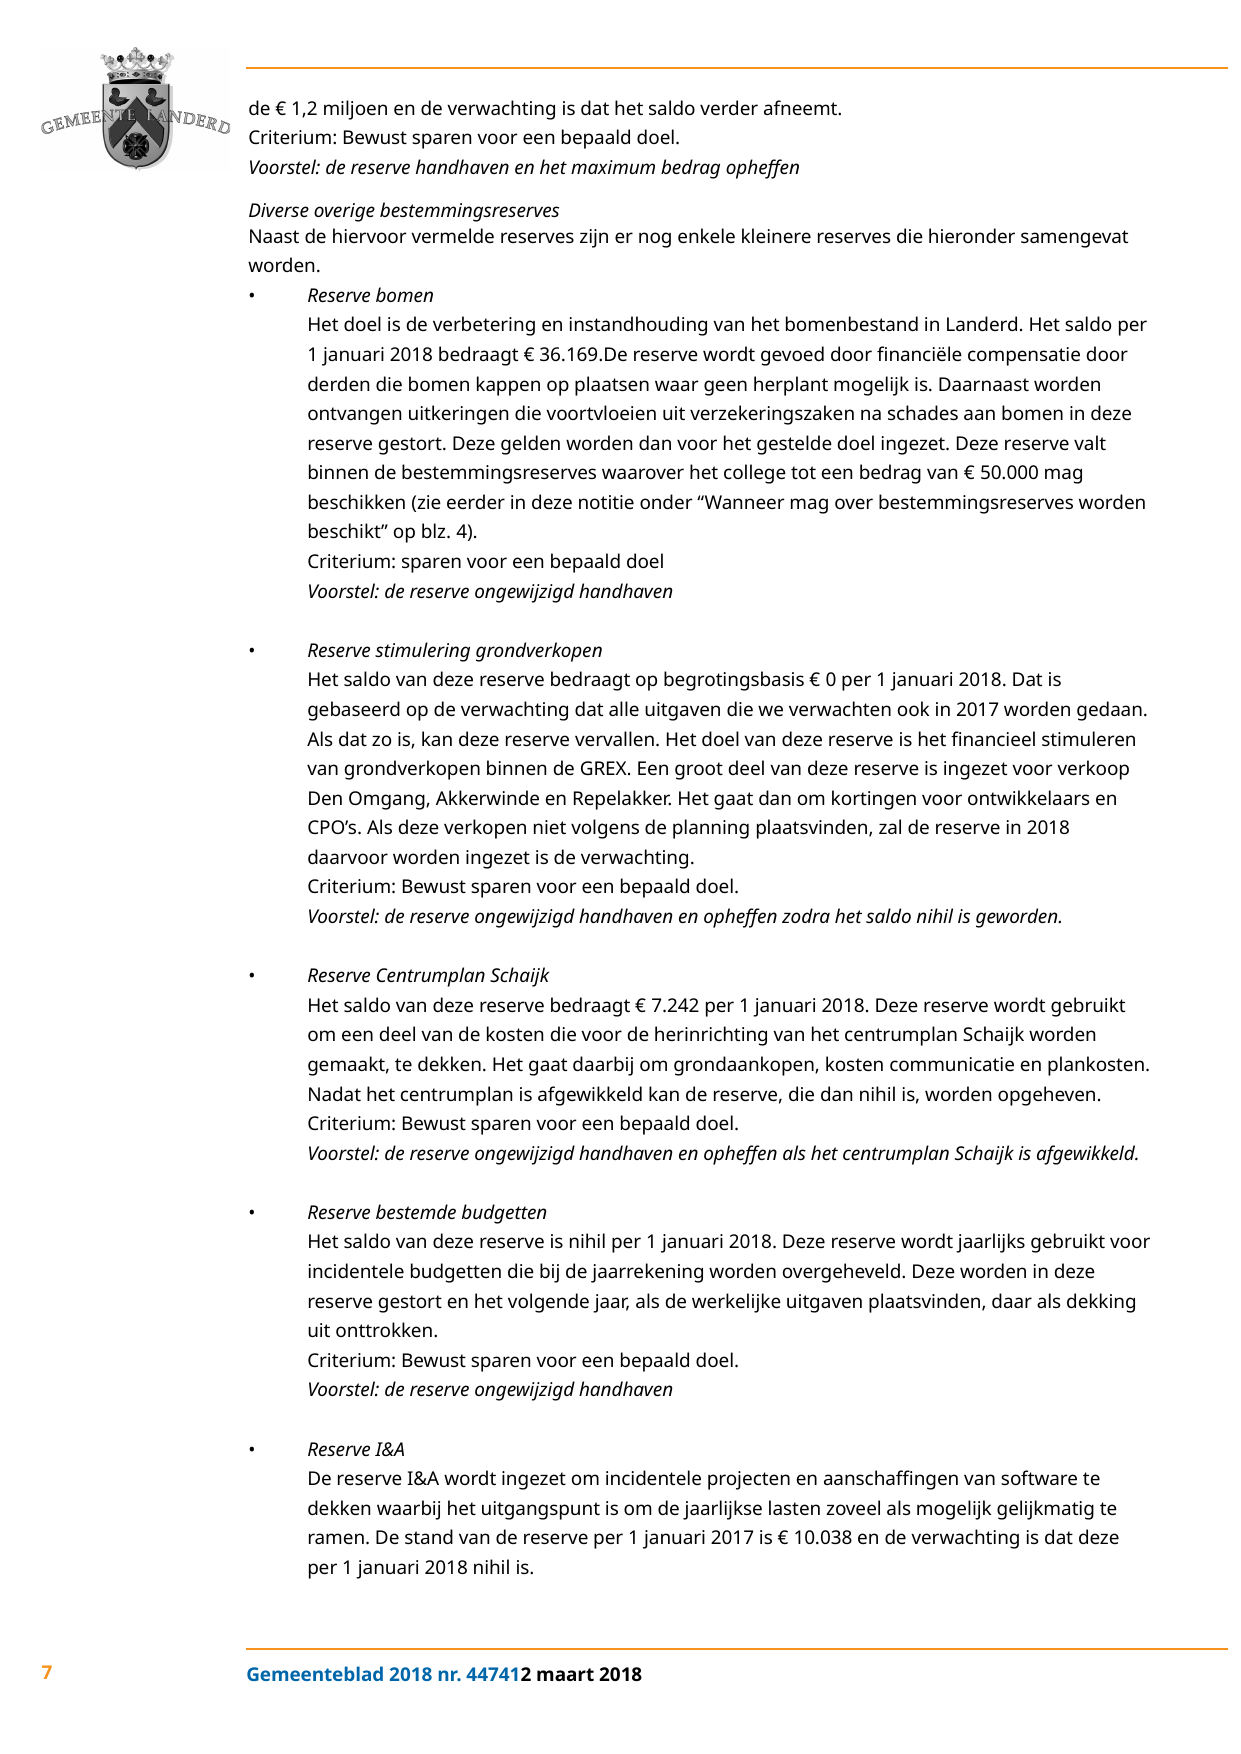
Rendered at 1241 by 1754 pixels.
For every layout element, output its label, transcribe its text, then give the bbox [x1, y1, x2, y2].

list Reserve Centrumplan Schaijk [248, 962, 1152, 988]
list Reserve stimulering grondverkopen [248, 637, 1152, 663]
picture [41, 47, 231, 172]
text de € 1,2 miljoen en de verwachting is dat het saldo verder afneemt. [248, 95, 1152, 121]
list Voorstel: de reserve ongewijzigd handhaven en opheffen als het centrumplan Schaijk is afgewikkeld. [248, 1140, 1152, 1166]
list Criterium: Bewust sparen voor een bepaald doel. [248, 1110, 1152, 1136]
list De reserve I&A wordt ingezet om incidentele projecten en aanschaffingen van software te dekken waarbij het uitgangspunt is om de jaarlijkse lasten zoveel als mogelijk gelijkmatig te ramen. De stand van de reserve per 1 januari 2017 is € 10.038 en de verwachting is dat deze per 1 januari 2018 nihil is. [248, 1465, 1152, 1580]
list Het saldo van deze reserve bedraagt op begrotingsbasis € 0 per 1 januari 2018. Dat is gebaseerd op de verwachting dat alle uitgaven die we verwachten ook in 2017 worden gedaan. Als dat zo is, kan deze reserve vervallen. Het doel van deze reserve is het financieel stimuleren van grondverkopen binnen de GREX. Een groot deel van deze reserve is ingezet voor verkoop Den Omgang, Akkerwinde en Repelakker. Het gaat dan om kortingen voor ontwikkelaars en CPO’s. Als deze verkopen niet volgens de planning plaatsvinden, zal de reserve in 2018 daarvoor worden ingezet is de verwachting. [248, 667, 1152, 870]
text Criterium: Bewust sparen voor een bepaald doel. [248, 124, 1152, 150]
list Het saldo van deze reserve bedraagt € 7.242 per 1 januari 2018. Deze reserve wordt gebruikt om een deel van de kosten die voor de herinrichting van het centrumplan Schaijk worden gemaakt, te dekken. Het gaat daarbij om grondaankopen, kosten communicatie en plankosten. Nadat het centrumplan is afgewikkeld kan de reserve, die dan nihil is, worden opgeheven. [248, 992, 1152, 1106]
list Voorstel: de reserve ongewijzigd handhaven [248, 578, 1152, 603]
list Reserve I&A [248, 1436, 1152, 1461]
list Voorstel: de reserve ongewijzigd handhaven en opheffen zodra het saldo nihil is geworden. [248, 903, 1152, 929]
list Het saldo van deze reserve is nihil per 1 januari 2018. Deze reserve wordt jaarlijks gebruikt voor incidentele budgetten die bij de jaarrekening worden overgeheveld. Deze worden in deze reserve gestort en het volgende jaar, als de werkelijke uitgaven plaatsvinden, daar als dekking uit onttrokken. [248, 1229, 1152, 1343]
list Reserve bestemde budgetten [248, 1199, 1152, 1225]
list Criterium: Bewust sparen voor een bepaald doel. [248, 874, 1152, 899]
text Diverse overige bestemmingsreserves [248, 197, 1152, 223]
list Voorstel: de reserve ongewijzigd handhaven [248, 1377, 1152, 1402]
list Criterium: Bewust sparen voor een bepaald doel. [248, 1347, 1152, 1373]
list Reserve bomen [248, 282, 1152, 308]
text Naast de hiervoor vermelde reserves zijn er nog enkele kleinere reserves die hieronder samengevat worden. [248, 223, 1152, 278]
list Criterium: sparen voor een bepaald doel [248, 548, 1152, 574]
list Het doel is de verbetering en instandhouding van het bomenbestand in Landerd. Het saldo per 1 januari 2018 bedraagt € 36.169.De reserve wordt gevoed door financiële compensatie door derden die bomen kappen op plaatsen waar geen herplant mogelijk is. Daarnaast worden ontvangen uitkeringen die voortvloeien uit verzekeringszaken na schades aan bomen in deze reserve gestort. Deze gelden worden dan voor het gestelde doel ingezet. Deze reserve valt binnen de bestemmingsreserves waarover het college tot een bedrag van € 50.000 mag beschikken (zie eerder in deze notitie onder “Wanneer mag over bestemmingsreserves worden beschikt” op blz. 4). [248, 312, 1152, 544]
text Voorstel: de reserve handhaven en het maximum bedrag opheffen [248, 154, 1152, 180]
